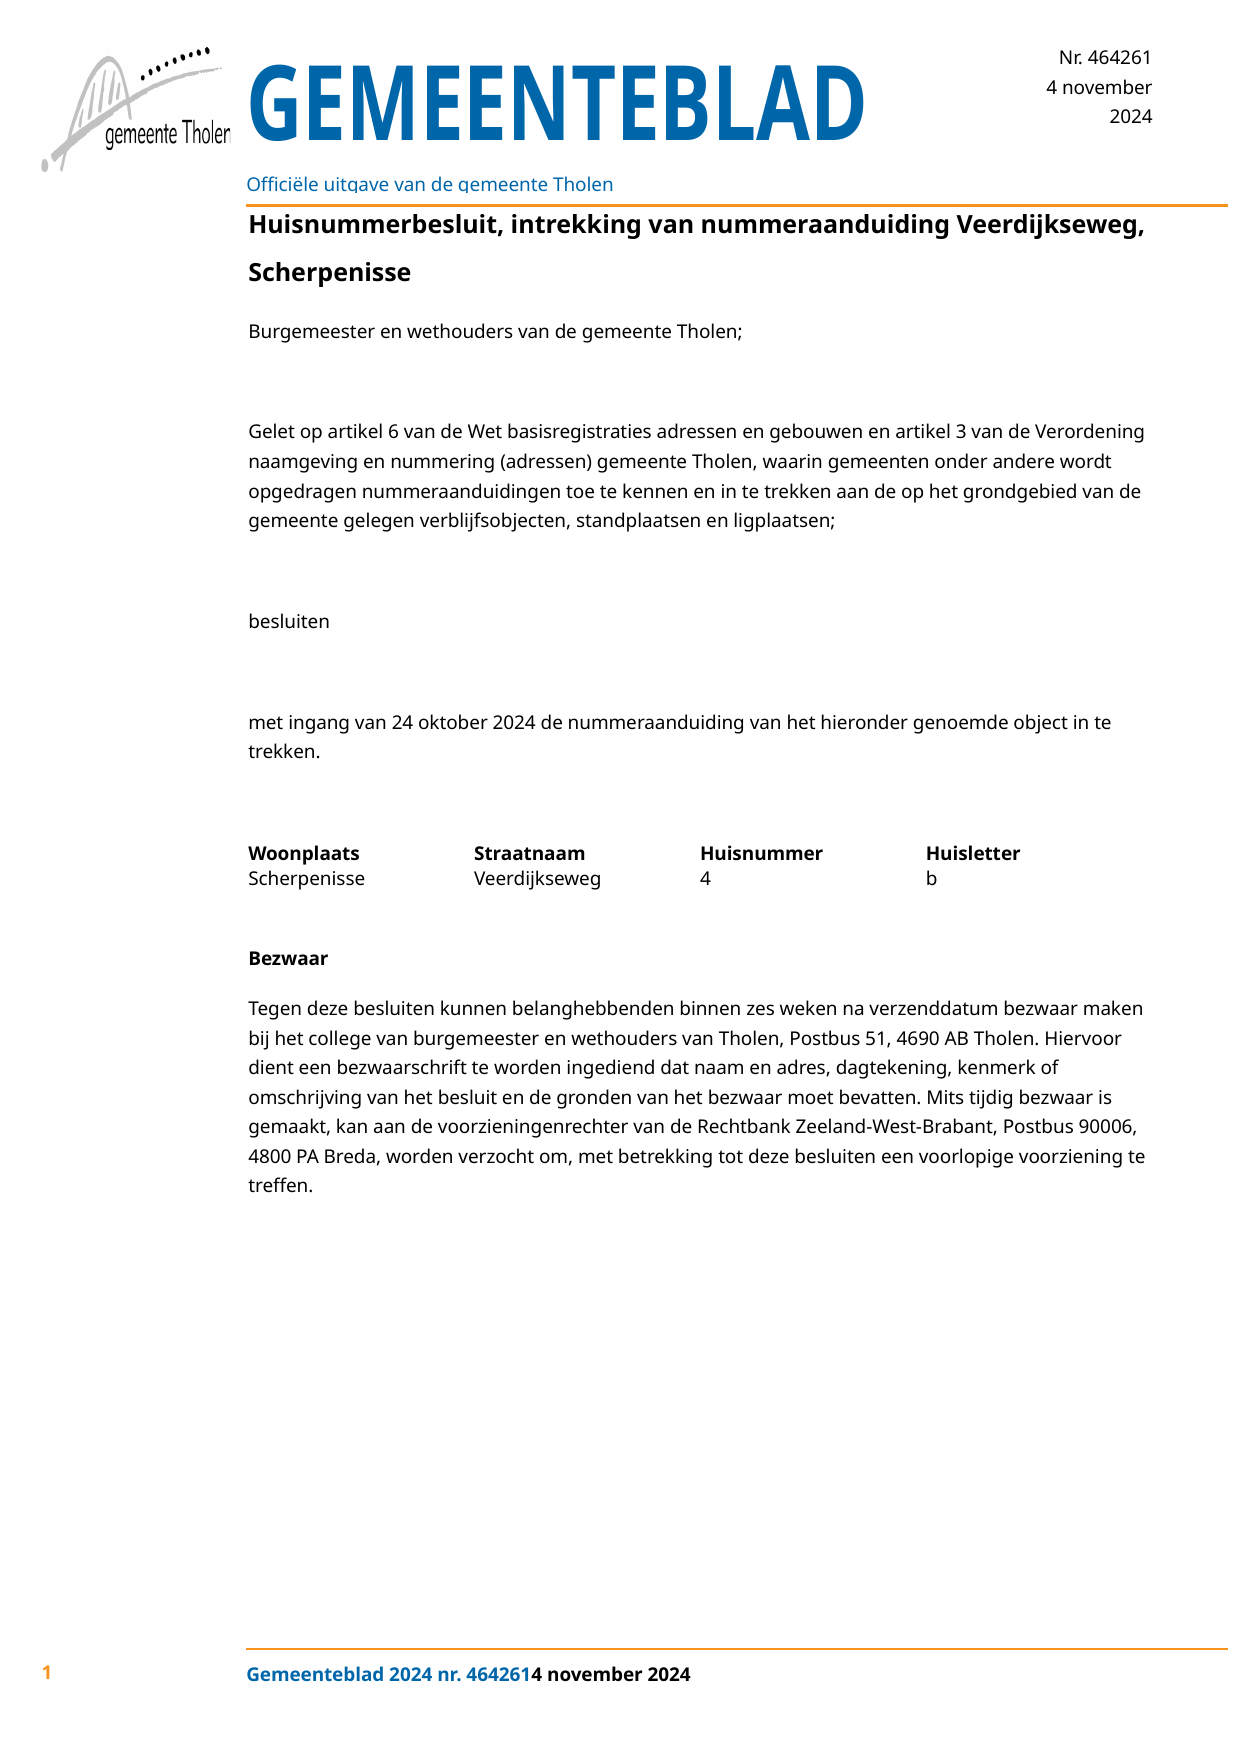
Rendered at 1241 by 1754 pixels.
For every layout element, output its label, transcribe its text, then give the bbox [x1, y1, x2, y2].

table_cell Scherpenisse [248, 865, 474, 891]
table_header Woonplaats [248, 840, 474, 865]
table_header Huisletter [926, 840, 1152, 865]
table_cell Veerdijkseweg [474, 865, 700, 891]
text Burgemeester en wethouders van de gemeente Tholen; [248, 318, 1152, 344]
text Bezwaar [248, 945, 1152, 971]
picture [41, 47, 231, 172]
table_header Huisnummer [700, 840, 926, 865]
table_cell 4 [700, 865, 926, 891]
text met ingang van 24 oktober 2024 de nummeraanduiding van het hieronder genoemde object in te trekken. [248, 709, 1152, 764]
table_cell b [926, 865, 1152, 891]
text besluiten [248, 608, 1152, 634]
table_header Straatnaam [474, 840, 700, 865]
text Tegen deze besluiten kunnen belanghebbenden binnen zes weken na verzenddatum bezwaar maken bij het college van burgemeester en wethouders van Tholen, Postbus 51, 4690 AB Tholen. Hiervoor dient een bezwaarschrift te worden ingediend dat naam en adres, dagtekening, kenmerk of omschrijving van het besluit en de gronden van het bezwaar moet bevatten. Mits tijdig bezwaar is gemaakt, kan aan de voorzieningenrechter van de Rechtbank Zeeland-West-Brabant, Postbus 90006, 4800 PA Breda, worden verzocht om, met betrekking tot deze besluiten een voorlopige voorziening te treffen. [248, 995, 1152, 1198]
text Gelet op artikel 6 van de Wet basisregistraties adressen en gebouwen en artikel 3 van de Verordening naamgeving en nummering (adressen) gemeente Tholen, waarin gemeenten onder andere wordt opgedragen nummeraanduidingen toe te kennen en in te trekken aan de op het grondgebied van de gemeente gelegen verblijfsobjecten, standplaatsen en ligplaatsen; [248, 419, 1152, 533]
text Huisnummerbesluit, intrekking van nummeraanduiding Veerdijkseweg, Scherpenisse [248, 207, 1152, 288]
